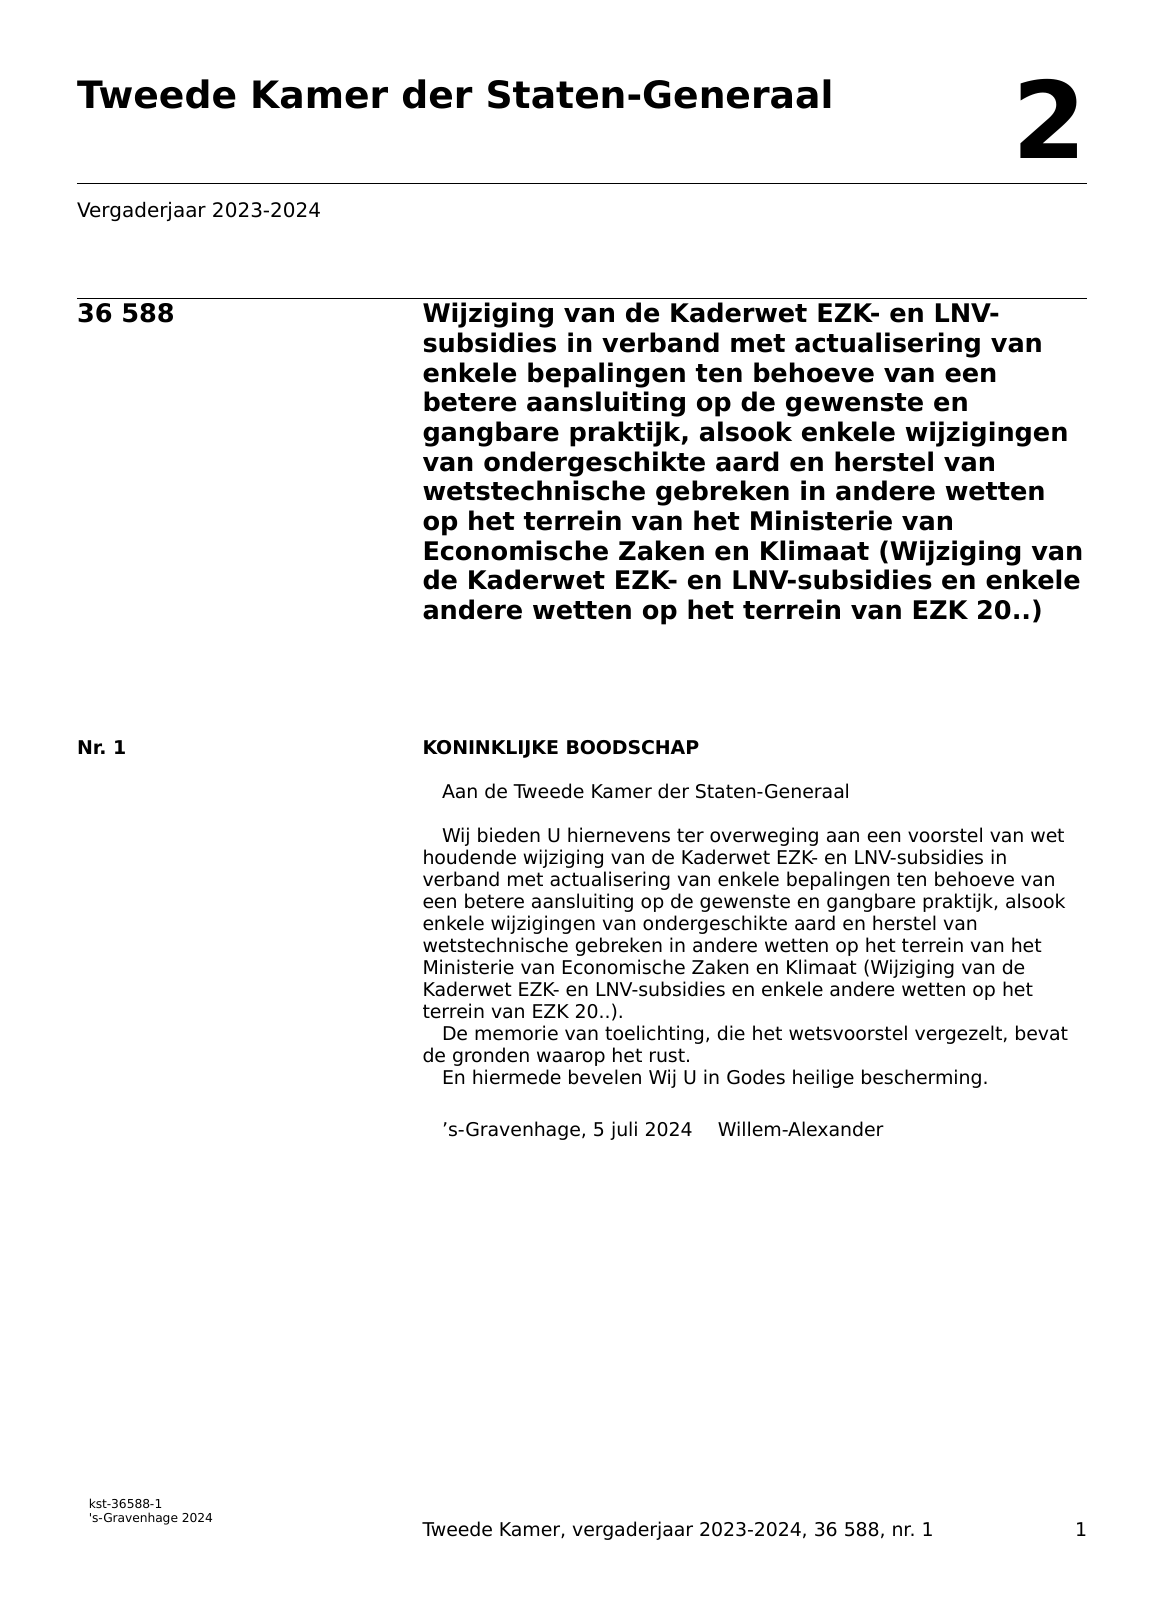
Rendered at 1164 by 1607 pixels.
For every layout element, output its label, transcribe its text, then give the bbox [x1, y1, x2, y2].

text ’s-Gravenhage, 5 juli 2024 Willem-Alexander [422, 1119, 1087, 1141]
text kst-36588-1 [88, 1497, 323, 1511]
subtitle Nr. 1 KONINKLIJKE BOODSCHAP [77, 737, 1087, 758]
text En hiermede bevelen Wij U in Godes heilige bescherming. [422, 1067, 1087, 1089]
text Wij bieden U hiernevens ter overweging aan een voorstel van wet houdende wijziging van de Kaderwet EZK- en LNV-subsidies in verband met actualisering van enkele bepalingen ten behoeve van een betere aansluiting op de gewenste en gangbare praktijk, alsook enkele wijzigingen van ondergeschikte aard en herstel van wetstechnische gebreken in andere wetten op het terrein van het Ministerie van Economische Zaken en Klimaat (Wijziging van de Kaderwet EZK- en LNV-subsidies en enkele andere wetten op het terrein van EZK 20..). [422, 825, 1087, 1023]
table_header 2 [886, 59, 1087, 183]
text 's-Gravenhage 2024 [88, 1511, 323, 1525]
text De memorie van toelichting, die het wetsvoorstel vergezelt, bevat de gronden waarop het rust. [422, 1023, 1087, 1067]
table_cell Vergaderjaar 2023-2024 [77, 184, 1087, 298]
subtitle 36 588 Wijziging van de Kaderwet EZK- en LNV-subsidies in verband met actualisering van enkele bepalingen ten behoeve van een betere aansluiting op de gewenste en gangbare praktijk, alsook enkele wijzigingen van ondergeschikte aard en herstel van wetstechnische gebreken in andere wetten op het terrein van het Ministerie van Economische Zaken en Klimaat (Wijziging van de Kaderwet EZK- en LNV-subsidies en enkele andere wetten op het terrein van EZK 20..) [77, 299, 1087, 626]
text Aan de Tweede Kamer der Staten-Generaal [422, 781, 1087, 803]
table_header Tweede Kamer der Staten-Generaal [77, 59, 886, 183]
